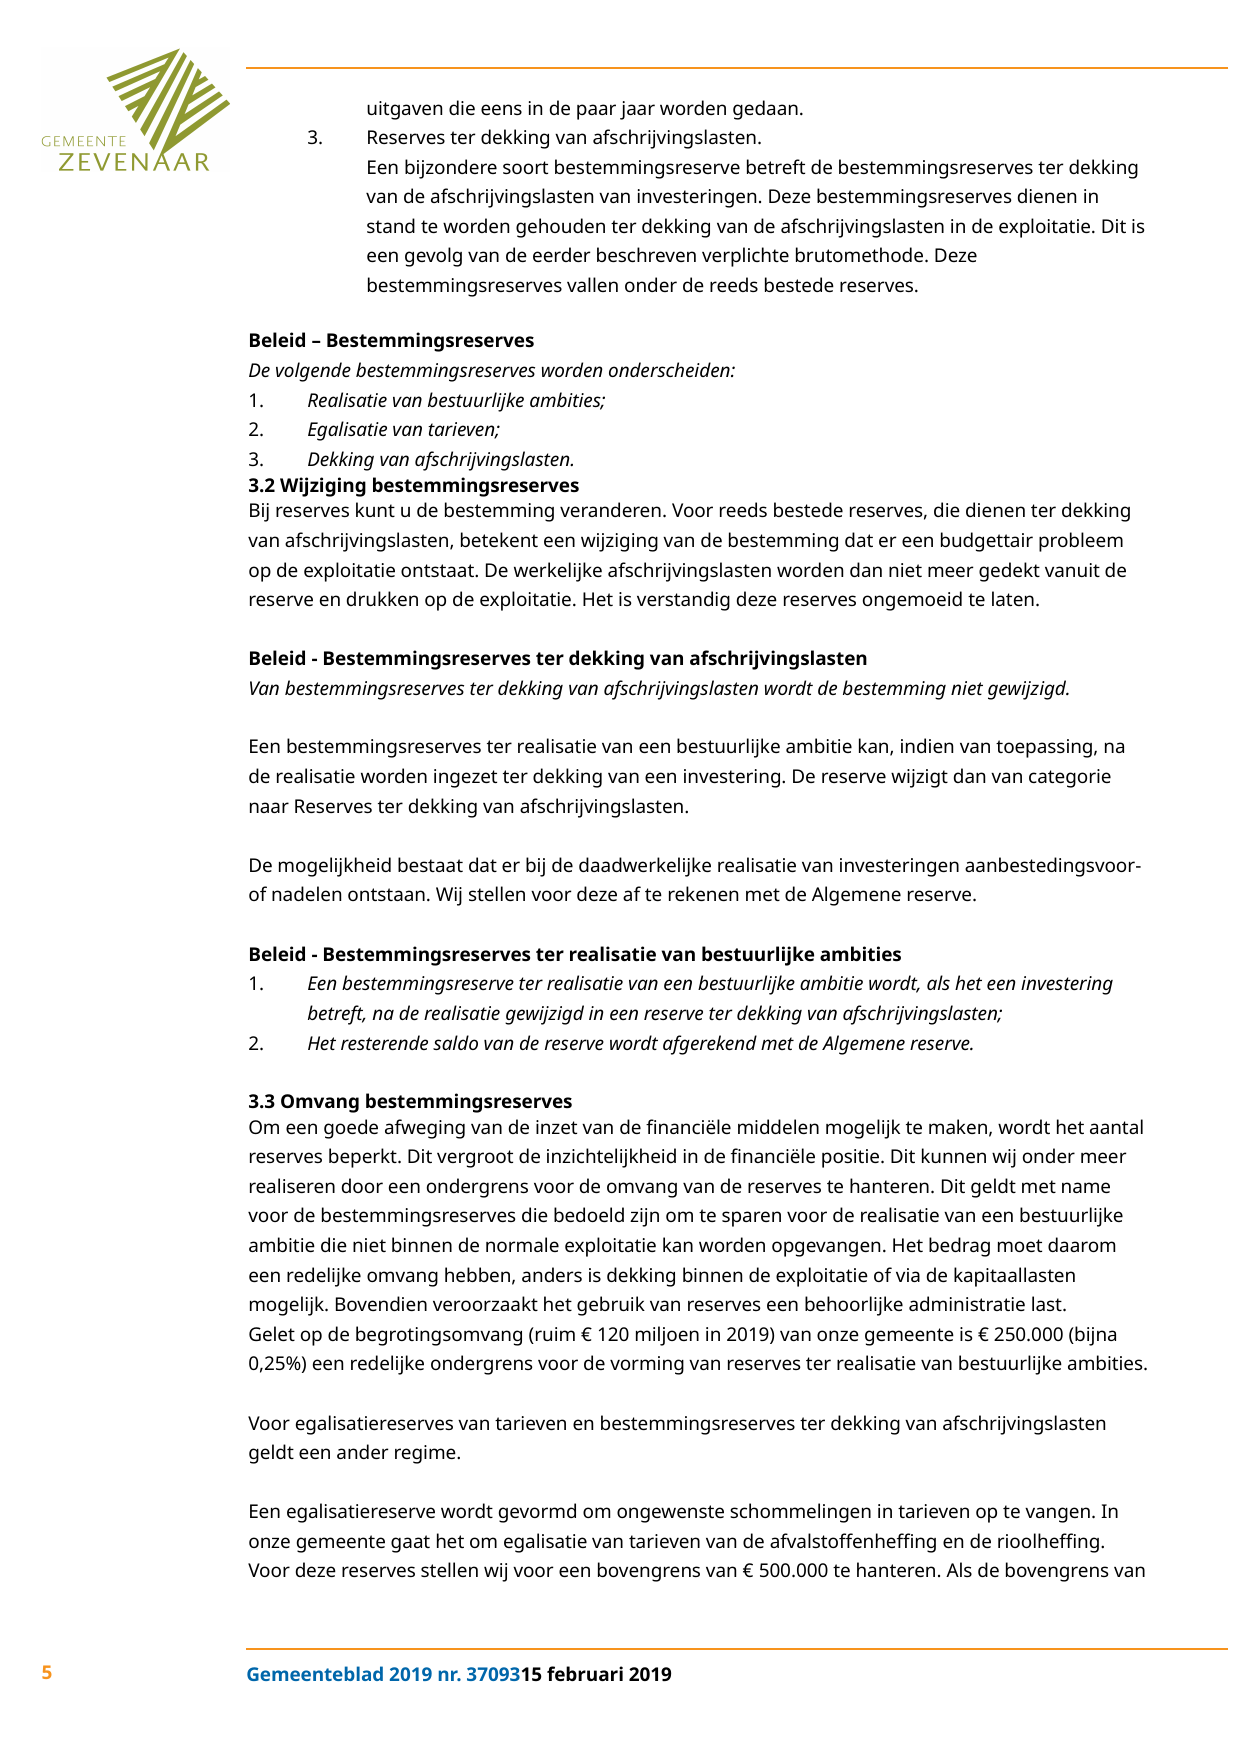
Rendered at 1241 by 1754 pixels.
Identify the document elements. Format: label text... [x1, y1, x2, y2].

text Een bestemmingsreserves ter realisatie van een bestuurlijke ambitie kan, indien van toepassing, na de realisatie worden ingezet ter dekking van een investering. De reserve wijzigt dan van categorie naar Reserves ter dekking van afschrijvingslasten. [248, 734, 1152, 819]
picture [41, 47, 231, 172]
table_header Beleid - Bestemmingsreserves ter dekking van afschrijvingslasten Van bestemmingsreserves ter dekking van afschrijvingslasten wordt de bestemming niet gewijzigd. [248, 646, 1152, 701]
text 3.3 Omvang bestemmingsreserves [248, 1088, 1152, 1114]
text Gelet op de begrotingsomvang (ruim € 120 miljoen in 2019) van onze gemeente is € 250.000 (bijna 0,25%) een redelijke ondergrens voor de vorming van reserves ter realisatie van bestuurlijke ambities. [248, 1321, 1152, 1376]
table_header Beleid - Bestemmingsreserves ter realisatie van bestuurlijke ambities Een bestemmingsreserve ter realisatie van een bestuurlijke ambitie wordt, als het een investering betreft, na de realisatie gewijzigd in een reserve ter dekking van afschrijvingslasten; Het resterende saldo van de reserve wordt afgerekend met de Algemene reserve. [248, 941, 1152, 1055]
list uitgaven die eens in de paar jaar worden gedaan. [307, 95, 1152, 121]
text Een egalisatiereserve wordt gevormd om ongewenste schommelingen in tarieven op te vangen. In onze gemeente gaat het om egalisatie van tarieven van de afvalstoffenheffing en de rioolheffing. Voor deze reserves stellen wij voor een bovengrens van € 500.000 te hanteren. Als de bovengrens van [248, 1498, 1152, 1583]
text De mogelijkheid bestaat dat er bij de daadwerkelijke realisatie van investeringen aanbestedingsvoor- of nadelen ontstaan. Wij stellen voor deze af te rekenen met de Algemene reserve. [248, 852, 1152, 907]
text 3.2 Wijziging bestemmingsreserves [248, 472, 1152, 498]
text Voor egalisatiereserves van tarieven en bestemmingsreserves ter dekking van afschrijvingslasten geldt een ander regime. [248, 1410, 1152, 1465]
text Om een goede afweging van de inzet van de financiële middelen mogelijk te maken, wordt het aantal reserves beperkt. Dit vergroot de inzichtelijkheid in de financiële positie. Dit kunnen wij onder meer realiseren door een ondergrens voor de omvang van de reserves te hanteren. Dit geldt met name voor de bestemmingsreserves die bedoeld zijn om te sparen voor de realisatie van een bestuurlijke ambitie die niet binnen de normale exploitatie kan worden opgevangen. Het bedrag moet daarom een redelijke omvang hebben, anders is dekking binnen de exploitatie of via de kapitaallasten mogelijk. Bovendien veroorzaakt het gebruik van reserves een behoorlijke administratie last. [248, 1114, 1152, 1317]
list Een bijzondere soort bestemmingsreserve betreft de bestemmingsreserves ter dekking van de afschrijvingslasten van investeringen. Deze bestemmingsreserves dienen in stand te worden gehouden ter dekking van de afschrijvingslasten in de exploitatie. Dit is een gevolg van de eerder beschreven verplichte brutomethode. Deze bestemmingsreserves vallen onder de reeds bestede reserves. [307, 154, 1152, 298]
list Reserves ter dekking van afschrijvingslasten. [307, 124, 1152, 150]
table_header Beleid – Bestemmingsreserves De volgende bestemmingsreserves worden onderscheiden: Realisatie van bestuurlijke ambities; Egalisatie van tarieven; Dekking van afschrijvingslasten. [248, 328, 1152, 472]
text Bij reserves kunt u de bestemming veranderen. Voor reeds bestede reserves, die dienen ter dekking van afschrijvingslasten, betekent een wijziging van de bestemming dat er een budgettair probleem op de exploitatie ontstaat. De werkelijke afschrijvingslasten worden dan niet meer gedekt vanuit de reserve en drukken op de exploitatie. Het is verstandig deze reserves ongemoeid te laten. [248, 498, 1152, 612]
